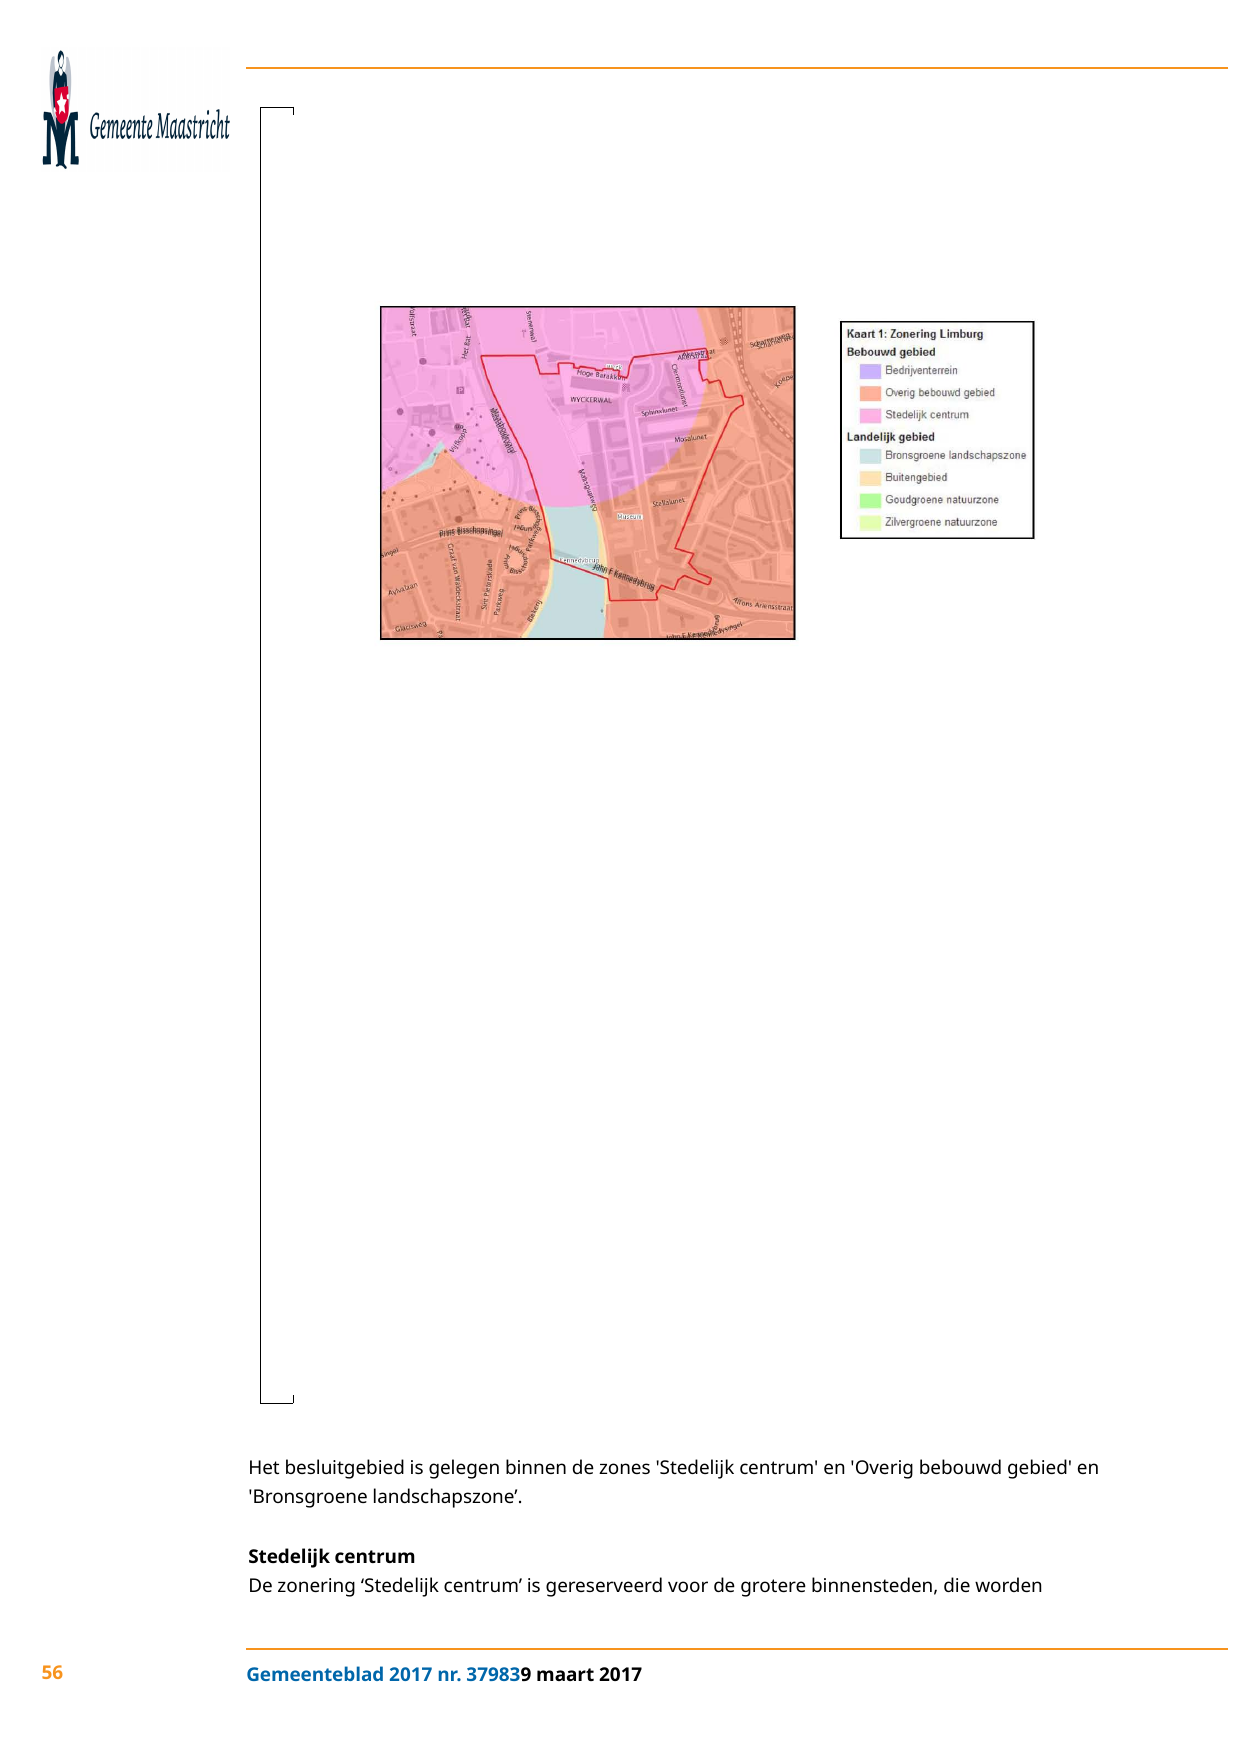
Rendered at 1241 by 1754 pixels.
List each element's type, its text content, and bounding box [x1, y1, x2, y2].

picture [41, 47, 231, 172]
picture [268, 115, 1173, 1395]
text Het besluitgebied is gelegen binnen de zones 'Stedelijk centrum' en 'Overig bebouwd gebied' en 'Bronsgroene landschapszone’. [248, 1454, 1152, 1509]
text Stedelijk centrum [248, 1543, 1152, 1569]
text De zonering ‘Stedelijk centrum’ is gereserveerd voor de grotere binnensteden, die worden [248, 1572, 1152, 1598]
